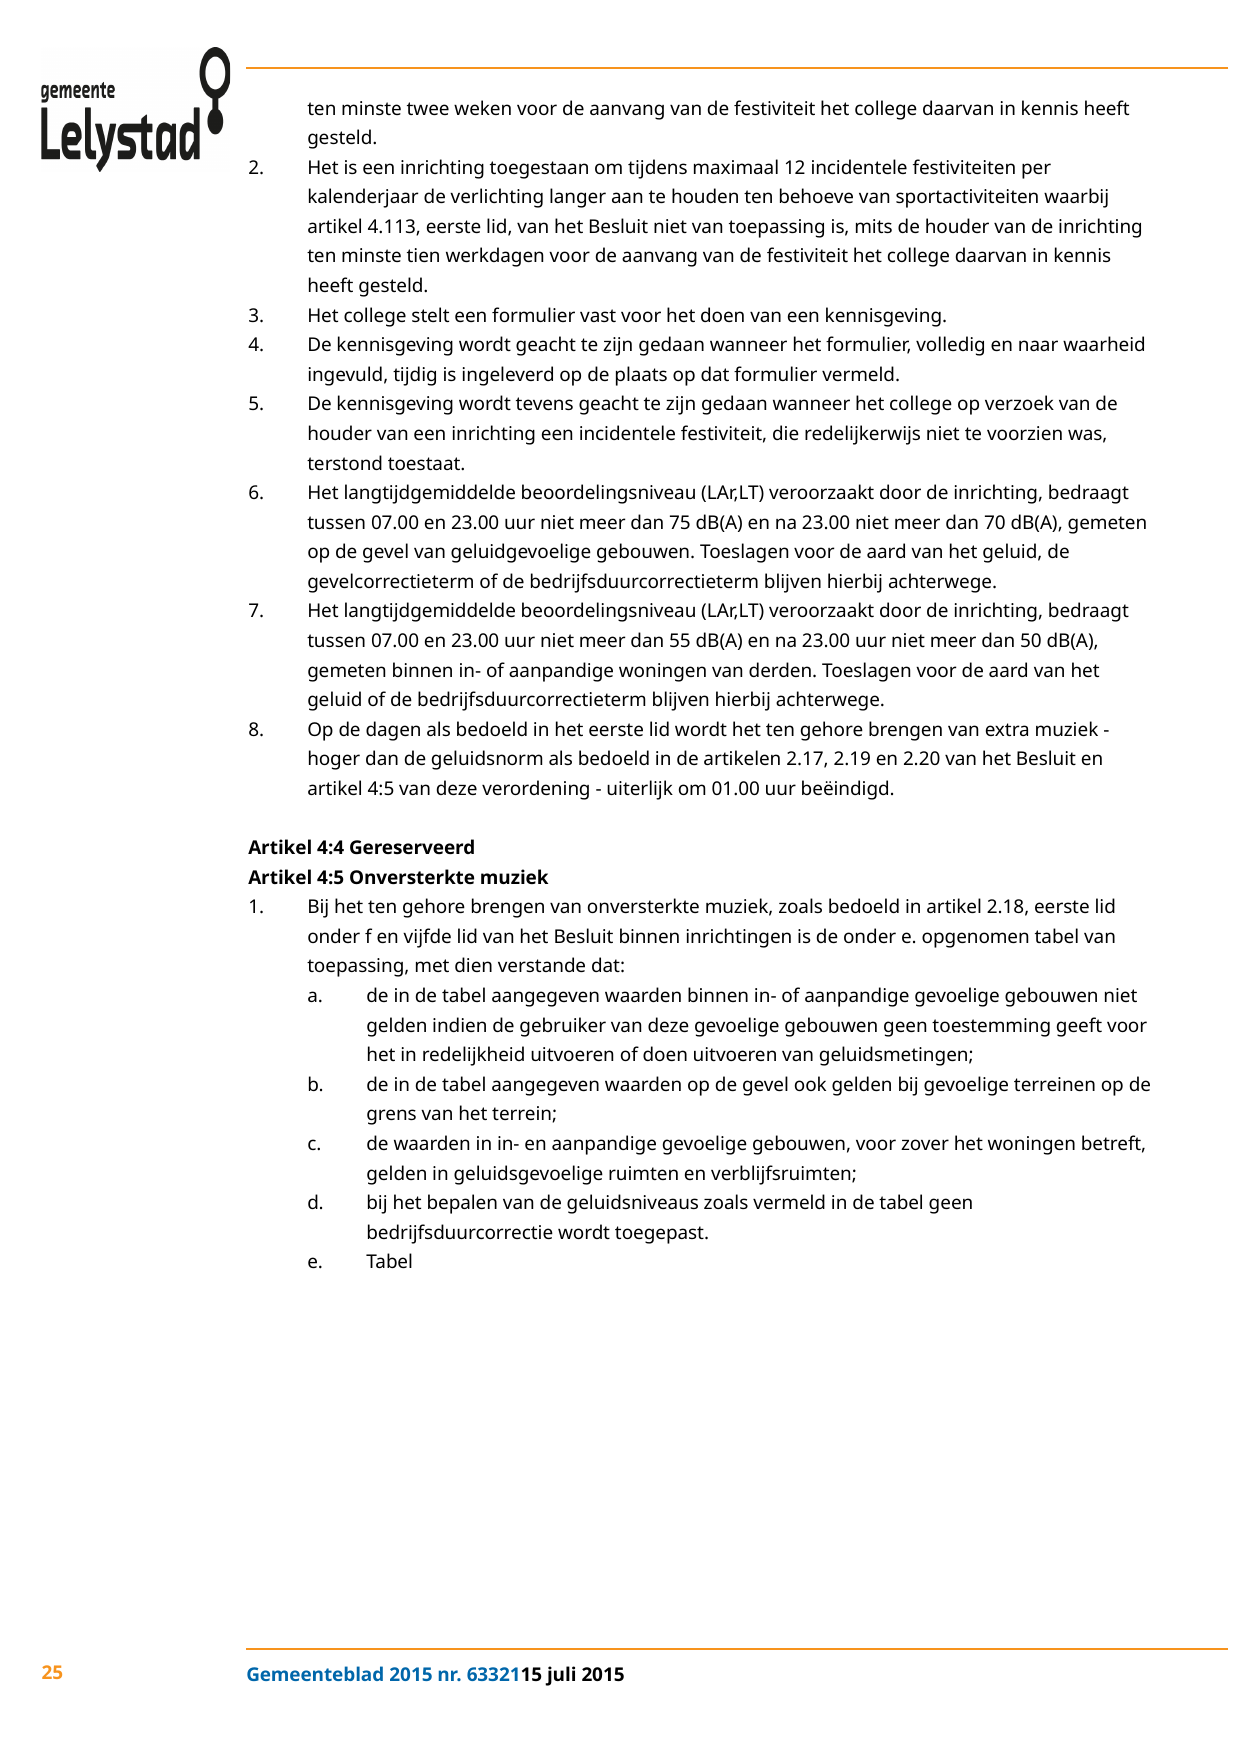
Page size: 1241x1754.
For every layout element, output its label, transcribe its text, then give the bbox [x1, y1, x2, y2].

list Het college stelt een formulier vast voor het doen van een kennisgeving. [248, 302, 1152, 328]
list de in de tabel aangegeven waarden binnen in- of aanpandige gevoelige gebouwen niet gelden indien de gebruiker van deze gevoelige gebouwen geen toestemming geeft voor het in redelijkheid uitvoeren of doen uitvoeren van geluidsmetingen; [307, 982, 1152, 1067]
list Bij het ten gehore brengen van onversterkte muziek, zoals bedoeld in artikel 2.18, eerste lid onder f en vijfde lid van het Besluit binnen inrichtingen is de onder e. opgenomen tabel van toepassing, met dien verstande dat: [248, 893, 1152, 978]
list Op de dagen als bedoeld in het eerste lid wordt het ten gehore brengen van extra muziek - hoger dan de geluidsnorm als bedoeld in de artikelen 2.17, 2.19 en 2.20 van het Besluit en artikel 4:5 van deze verordening - uiterlijk om 01.00 uur beëindigd. [248, 716, 1152, 801]
list De kennisgeving wordt geacht te zijn gedaan wanneer het formulier, volledig en naar waarheid ingevuld, tijdig is ingeleverd op de plaats op dat formulier vermeld. [248, 331, 1152, 387]
list bij het bepalen van de geluidsniveaus zoals vermeld in de tabel geen bedrijfsduurcorrectie wordt toegepast. [307, 1189, 1152, 1245]
list Het langtijdgemiddelde beoordelingsniveau (LAr,LT) veroorzaakt door de inrichting, bedraagt tussen 07.00 en 23.00 uur niet meer dan 75 dB(A) en na 23.00 niet meer dan 70 dB(A), gemeten op de gevel van geluidgevoelige gebouwen. Toeslagen voor de aard van het geluid, de gevelcorrectieterm of de bedrijfsduurcorrectieterm blijven hierbij achterwege. [248, 479, 1152, 594]
list de waarden in in- en aanpandige gevoelige gebouwen, voor zover het woningen betreft, gelden in geluidsgevoelige ruimten en verblijfsruimten; [307, 1130, 1152, 1186]
list Het langtijdgemiddelde beoordelingsniveau (LAr,LT) veroorzaakt door de inrichting, bedraagt tussen 07.00 en 23.00 uur niet meer dan 55 dB(A) en na 23.00 uur niet meer dan 50 dB(A), gemeten binnen in- of aanpandige woningen van derden. Toeslagen voor de aard van het geluid of de bedrijfsduurcorrectieterm blijven hierbij achterwege. [248, 598, 1152, 712]
picture [41, 47, 231, 172]
text Artikel 4:4 Gereserveerd [248, 834, 1152, 860]
list ten minste twee weken voor de aanvang van de festiviteit het college daarvan in kennis heeft gesteld. [248, 95, 1152, 150]
list Tabel [307, 1248, 1152, 1274]
list de in de tabel aangegeven waarden op de gevel ook gelden bij gevoelige terreinen op de grens van het terrein; [307, 1071, 1152, 1126]
list De kennisgeving wordt tevens geacht te zijn gedaan wanneer het college op verzoek van de houder van een inrichting een incidentele festiviteit, die redelijkerwijs niet te voorzien was, terstond toestaat. [248, 391, 1152, 476]
list Het is een inrichting toegestaan om tijdens maximaal 12 incidentele festiviteiten per kalenderjaar de verlichting langer aan te houden ten behoeve van sportactiviteiten waarbij artikel 4.113, eerste lid, van het Besluit niet van toepassing is, mits de houder van de inrichting ten minste tien werkdagen voor de aanvang van de festiviteit het college daarvan in kennis heeft gesteld. [248, 154, 1152, 298]
text Artikel 4:5 Onversterkte muziek [248, 864, 1152, 890]
